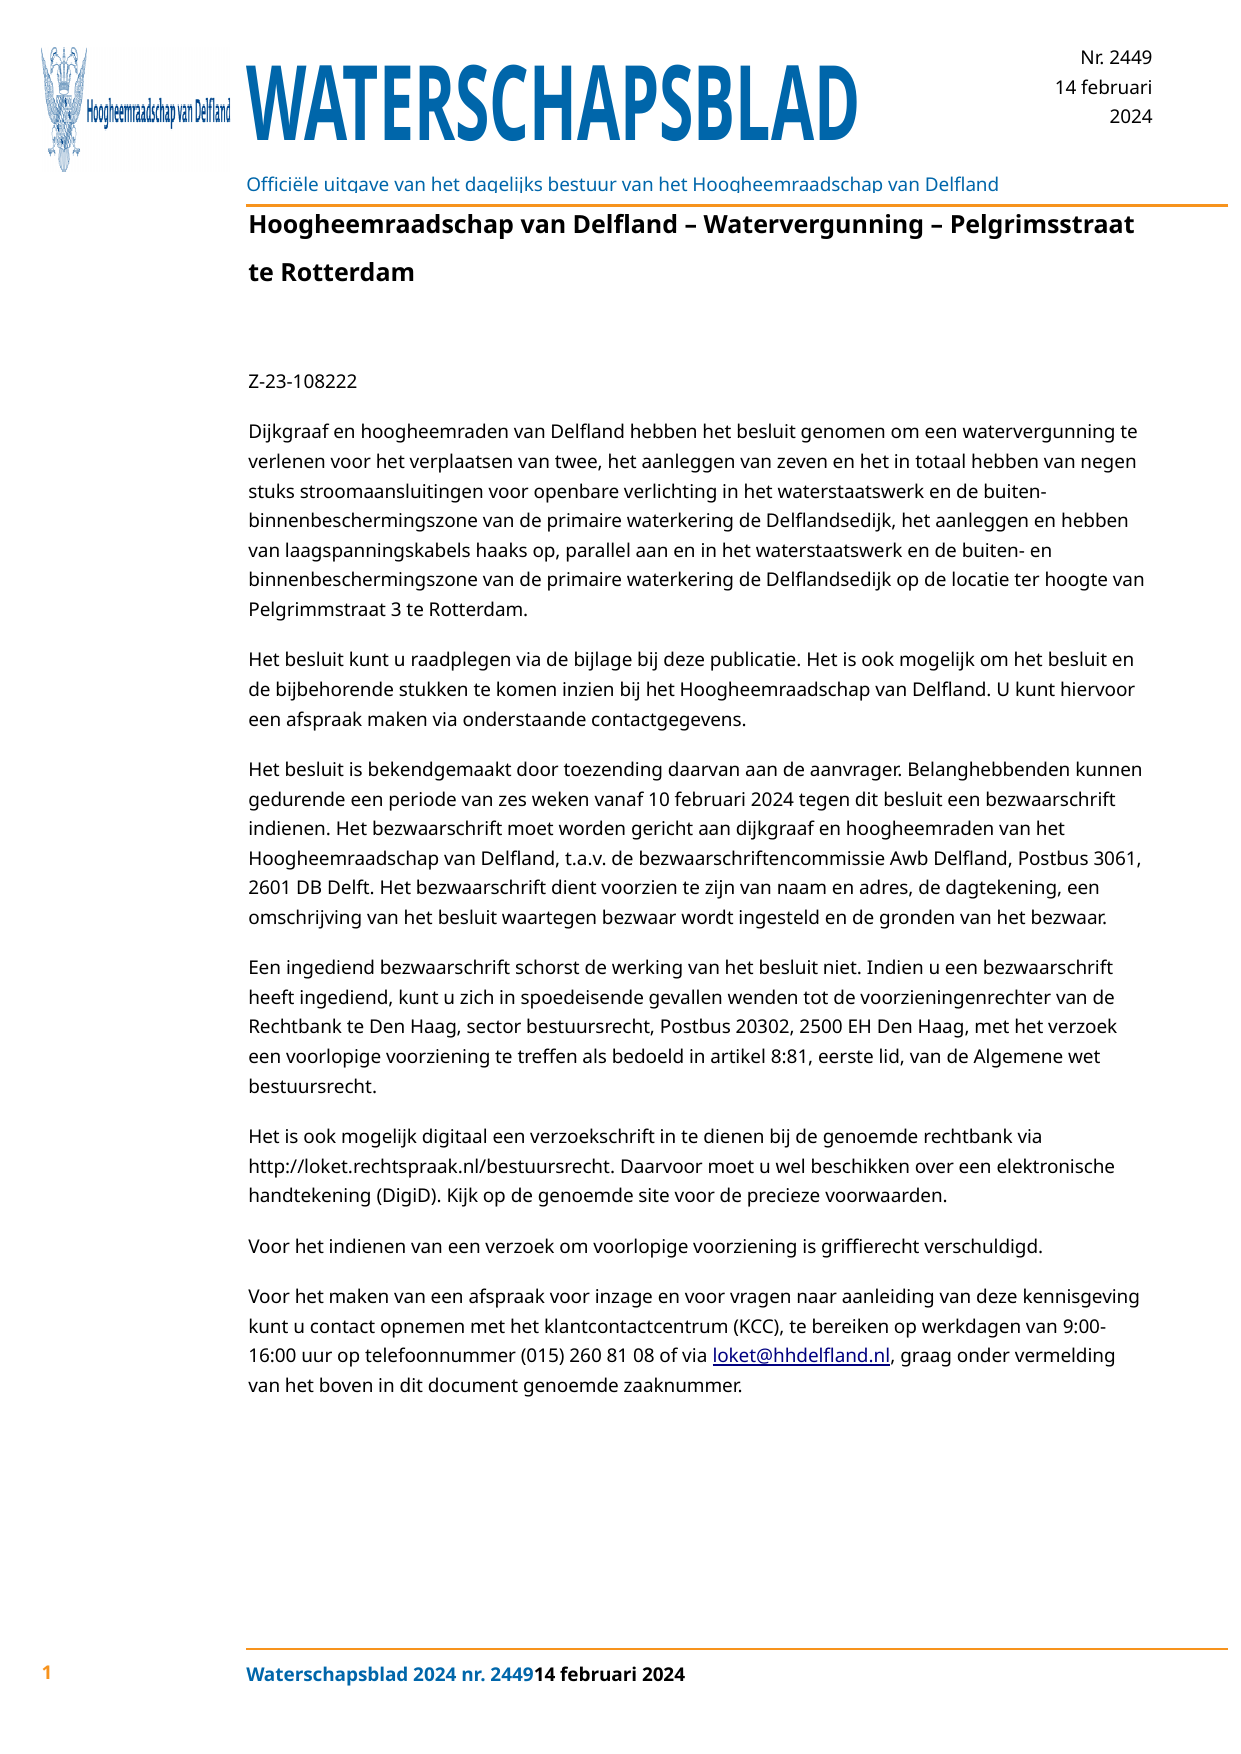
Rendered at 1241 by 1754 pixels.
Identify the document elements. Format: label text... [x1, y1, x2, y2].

text Het besluit kunt u raadplegen via de bijlage bij deze publicatie. Het is ook mogelijk om het besluit en de bijbehorende stukken te komen inzien bij het Hoogheemraadschap van Delfland. U kunt hiervoor een afspraak maken via onderstaande contactgegevens. [248, 647, 1152, 732]
picture [41, 47, 231, 172]
text Voor het maken van een afspraak voor inzage en voor vragen naar aanleiding van deze kennisgeving kunt u contact opnemen met het klantcontactcentrum (KCC), te bereiken op werkdagen van 9:00-16:00 uur op telefoonnummer (015) 260 81 08 of via loket@hhdelfland.nl, graag onder vermelding van het boven in dit document genoemde zaaknummer. [248, 1283, 1152, 1398]
text Het is ook mogelijk digitaal een verzoekschrift in te dienen bij de genoemde rechtbank via http://loket.rechtspraak.nl/bestuursrecht. Daarvoor moet u wel beschikken over een elektronische handtekening (DigiD). Kijk op de genoemde site voor de precieze voorwaarden. [248, 1123, 1152, 1208]
text Z-23-108222 [248, 368, 1152, 394]
text Het besluit is bekendgemaakt door toezending daarvan aan de aanvrager. Belanghebbenden kunnen gedurende een periode van zes weken vanaf 10 februari 2024 tegen dit besluit een bezwaarschrift indienen. Het bezwaarschrift moet worden gericht aan dijkgraaf en hoogheemraden van het Hoogheemraadschap van Delfland, t.a.v. de bezwaarschriftencommissie Awb Delfland, Postbus 3061, 2601 DB Delft. Het bezwaarschrift dient voorzien te zijn van naam en adres, de dagtekening, een omschrijving van het besluit waartegen bezwaar wordt ingesteld en de gronden van het bezwaar. [248, 756, 1152, 930]
text Een ingediend bezwaarschrift schorst de werking van het besluit niet. Indien u een bezwaarschrift heeft ingediend, kunt u zich in spoedeisende gevallen wenden tot de voorzieningenrechter van de Rechtbank te Den Haag, sector bestuursrecht, Postbus 20302, 2500 EH Den Haag, met het verzoek een voorlopige voorziening te treffen als bedoeld in artikel 8:81, eerste lid, van de Algemene wet bestuursrecht. [248, 954, 1152, 1099]
text Hoogheemraadschap van Delfland – Watervergunning – Pelgrimsstraat te Rotterdam [248, 207, 1152, 288]
text Dijkgraaf en hoogheemraden van Delfland hebben het besluit genomen om een watervergunning te verlenen voor het verplaatsen van twee, het aanleggen van zeven en het in totaal hebben van negen stuks stroomaansluitingen voor openbare verlichting in het waterstaatswerk en de buiten- binnenbeschermingszone van de primaire waterkering de Delflandsedijk, het aanleggen en hebben van laagspanningskabels haaks op, parallel aan en in het waterstaatswerk en de buiten- en binnenbeschermingszone van de primaire waterkering de Delflandsedijk op de locatie ter hoogte van Pelgrimmstraat 3 te Rotterdam. [248, 419, 1152, 622]
text Voor het indienen van een verzoek om voorlopige voorziening is griffierecht verschuldigd. [248, 1233, 1152, 1259]
